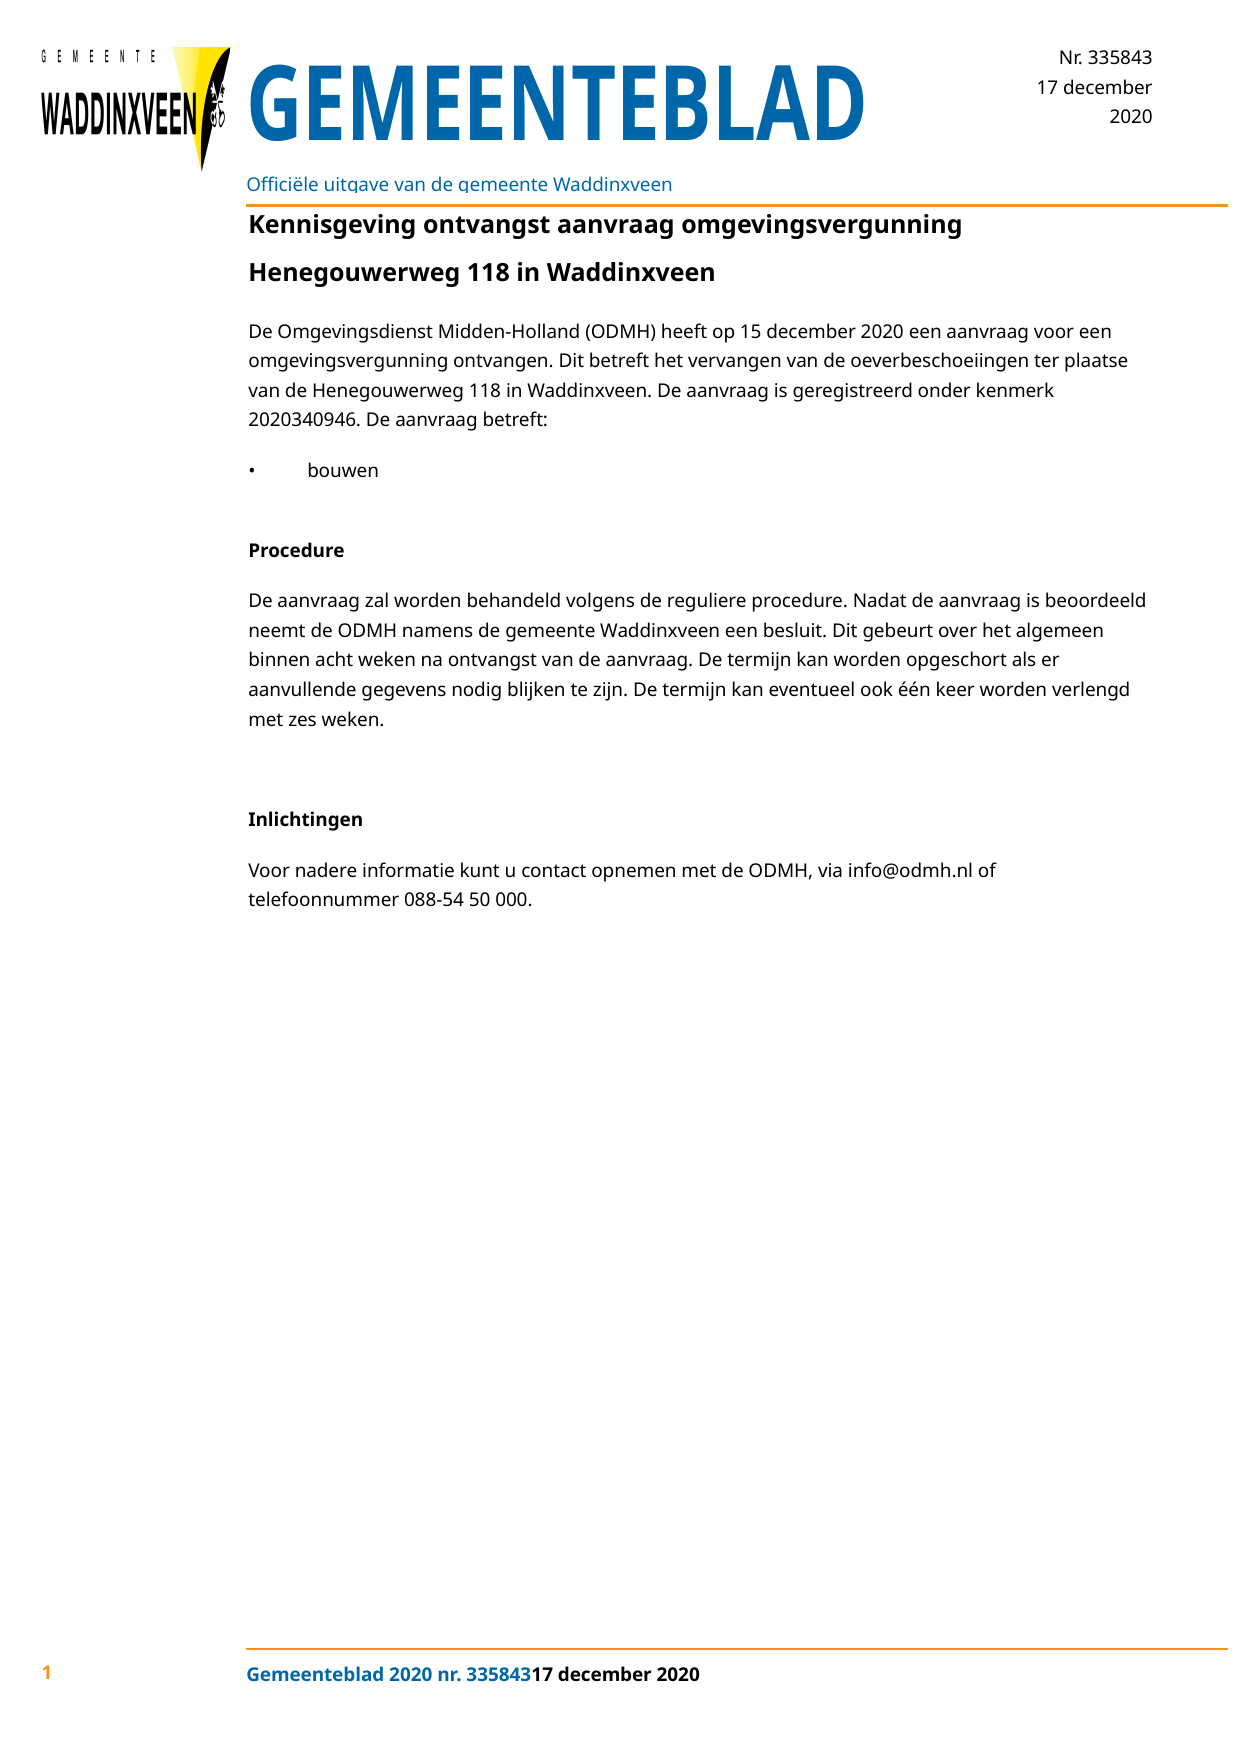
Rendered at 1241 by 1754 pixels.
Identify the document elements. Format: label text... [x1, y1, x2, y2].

text Procedure [248, 537, 1152, 563]
list bouwen [248, 457, 1152, 483]
text Inlichtingen [248, 807, 1152, 832]
text Kennisgeving ontvangst aanvraag omgevingsvergunning Henegouwerweg 118 in Waddinxveen [248, 207, 1152, 288]
picture [41, 47, 231, 172]
text Voor nadere informatie kunt u contact opnemen met de ODMH, via info@odmh.nl of telefoonnummer 088-54 50 000. [248, 857, 1152, 912]
text De aanvraag zal worden behandeld volgens de reguliere procedure. Nadat de aanvraag is beoordeeld neemt de ODMH namens de gemeente Waddinxveen een besluit. Dit gebeurt over het algemeen binnen acht weken na ontvangst van de aanvraag. De termijn kan worden opgeschort als er aanvullende gegevens nodig blijken te zijn. De termijn kan eventueel ook één keer worden verlengd met zes weken. [248, 587, 1152, 732]
text De Omgevingsdienst Midden-Holland (ODMH) heeft op 15 december 2020 een aanvraag voor een omgevingsvergunning ontvangen. Dit betreft het vervangen van de oeverbeschoeiingen ter plaatse van de Henegouwerweg 118 in Waddinxveen. De aanvraag is geregistreerd onder kenmerk 2020340946. De aanvraag betreft: [248, 318, 1152, 432]
